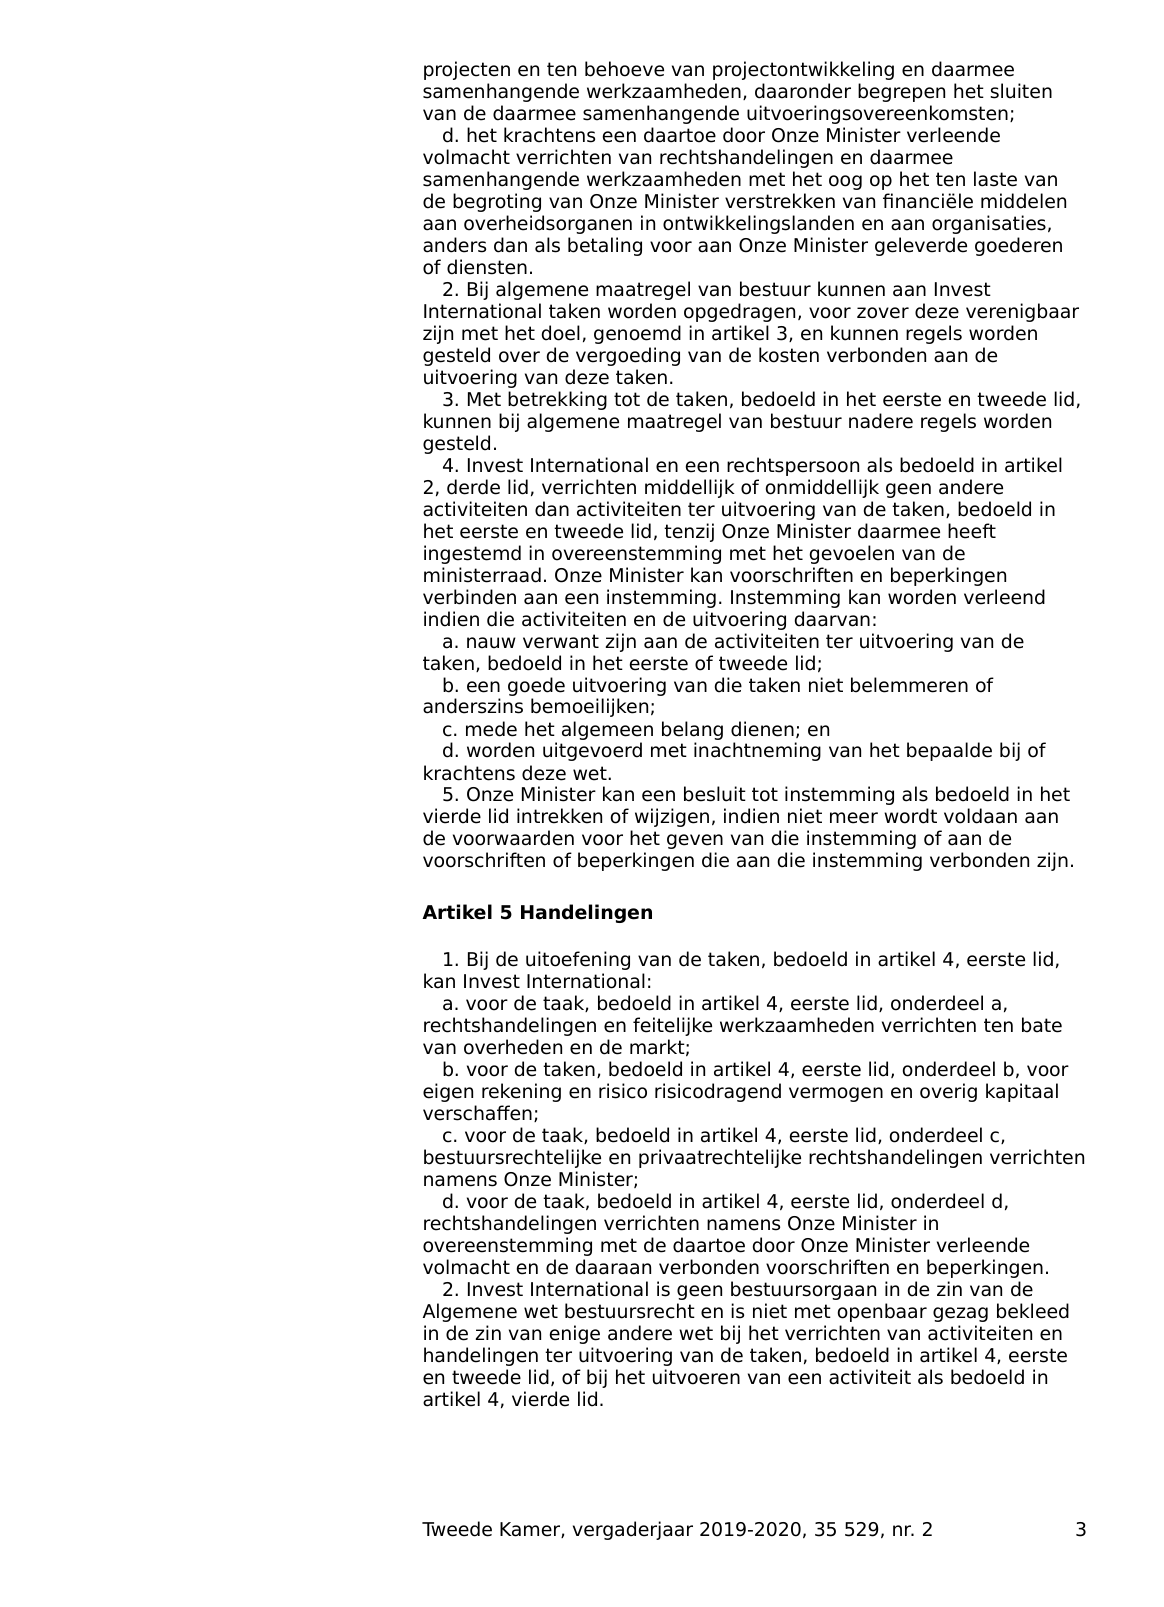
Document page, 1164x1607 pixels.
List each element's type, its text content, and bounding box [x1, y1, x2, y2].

text d. worden uitgevoerd met inachtneming van het bepaalde bij of krachtens deze wet. [422, 740, 1087, 784]
text projecten en ten behoeve van projectontwikkeling en daarmee samenhangende werkzaamheden, daaronder begrepen het sluiten van de daarmee samenhangende uitvoeringsovereenkomsten; [422, 59, 1087, 125]
text 1. Bij de uitoefening van de taken, bedoeld in artikel 4, eerste lid, kan Invest International: [422, 949, 1087, 993]
text 3. Met betrekking tot de taken, bedoeld in het eerste en tweede lid, kunnen bij algemene maatregel van bestuur nadere regels worden gesteld. [422, 389, 1087, 455]
subtitle Artikel 5 Handelingen [422, 902, 1087, 924]
text 5. Onze Minister kan een besluit tot instemming als bedoeld in het vierde lid intrekken of wijzigen, indien niet meer wordt voldaan aan de voorwaarden voor het geven van die instemming of aan de voorschriften of beperkingen die aan die instemming verbonden zijn. [422, 784, 1087, 872]
text c. voor de taak, bedoeld in artikel 4, eerste lid, onderdeel c, bestuursrechtelijke en privaatrechtelijke rechtshandelingen verrichten namens Onze Minister; [422, 1125, 1087, 1191]
text 4. Invest International en een rechtspersoon als bedoeld in artikel 2, derde lid, verrichten middellijk of onmiddellijk geen andere activiteiten dan activiteiten ter uitvoering van de taken, bedoeld in het eerste en tweede lid, tenzij Onze Minister daarmee heeft ingestemd in overeenstemming met het gevoelen van de ministerraad. Onze Minister kan voorschriften en beperkingen verbinden aan een instemming. Instemming kan worden verleend indien die activiteiten en de uitvoering daarvan: [422, 455, 1087, 631]
text d. het krachtens een daartoe door Onze Minister verleende volmacht verrichten van rechtshandelingen en daarmee samenhangende werkzaamheden met het oog op het ten laste van de begroting van Onze Minister verstrekken van financiële middelen aan overheidsorganen in ontwikkelingslanden en aan organisaties, anders dan als betaling voor aan Onze Minister geleverde goederen of diensten. [422, 125, 1087, 279]
text b. voor de taken, bedoeld in artikel 4, eerste lid, onderdeel b, voor eigen rekening en risico risicodragend vermogen en overig kapitaal verschaffen; [422, 1059, 1087, 1125]
text b. een goede uitvoering van die taken niet belemmeren of anderszins bemoeilijken; [422, 674, 1087, 718]
text 2. Invest International is geen bestuursorgaan in de zin van de Algemene wet bestuursrecht en is niet met openbaar gezag bekleed in de zin van enige andere wet bij het verrichten van activiteiten en handelingen ter uitvoering van de taken, bedoeld in artikel 4, eerste en tweede lid, of bij het uitvoeren van een activiteit als bedoeld in artikel 4, vierde lid. [422, 1279, 1087, 1411]
text 2. Bij algemene maatregel van bestuur kunnen aan Invest International taken worden opgedragen, voor zover deze verenigbaar zijn met het doel, genoemd in artikel 3, en kunnen regels worden gesteld over de vergoeding van de kosten verbonden aan de uitvoering van deze taken. [422, 279, 1087, 389]
text c. mede het algemeen belang dienen; en [422, 718, 1087, 740]
text a. nauw verwant zijn aan de activiteiten ter uitvoering van de taken, bedoeld in het eerste of tweede lid; [422, 631, 1087, 674]
text d. voor de taak, bedoeld in artikel 4, eerste lid, onderdeel d, rechtshandelingen verrichten namens Onze Minister in overeenstemming met de daartoe door Onze Minister verleende volmacht en de daaraan verbonden voorschriften en beperkingen. [422, 1191, 1087, 1279]
text a. voor de taak, bedoeld in artikel 4, eerste lid, onderdeel a, rechtshandelingen en feitelijke werkzaamheden verrichten ten bate van overheden en de markt; [422, 993, 1087, 1059]
